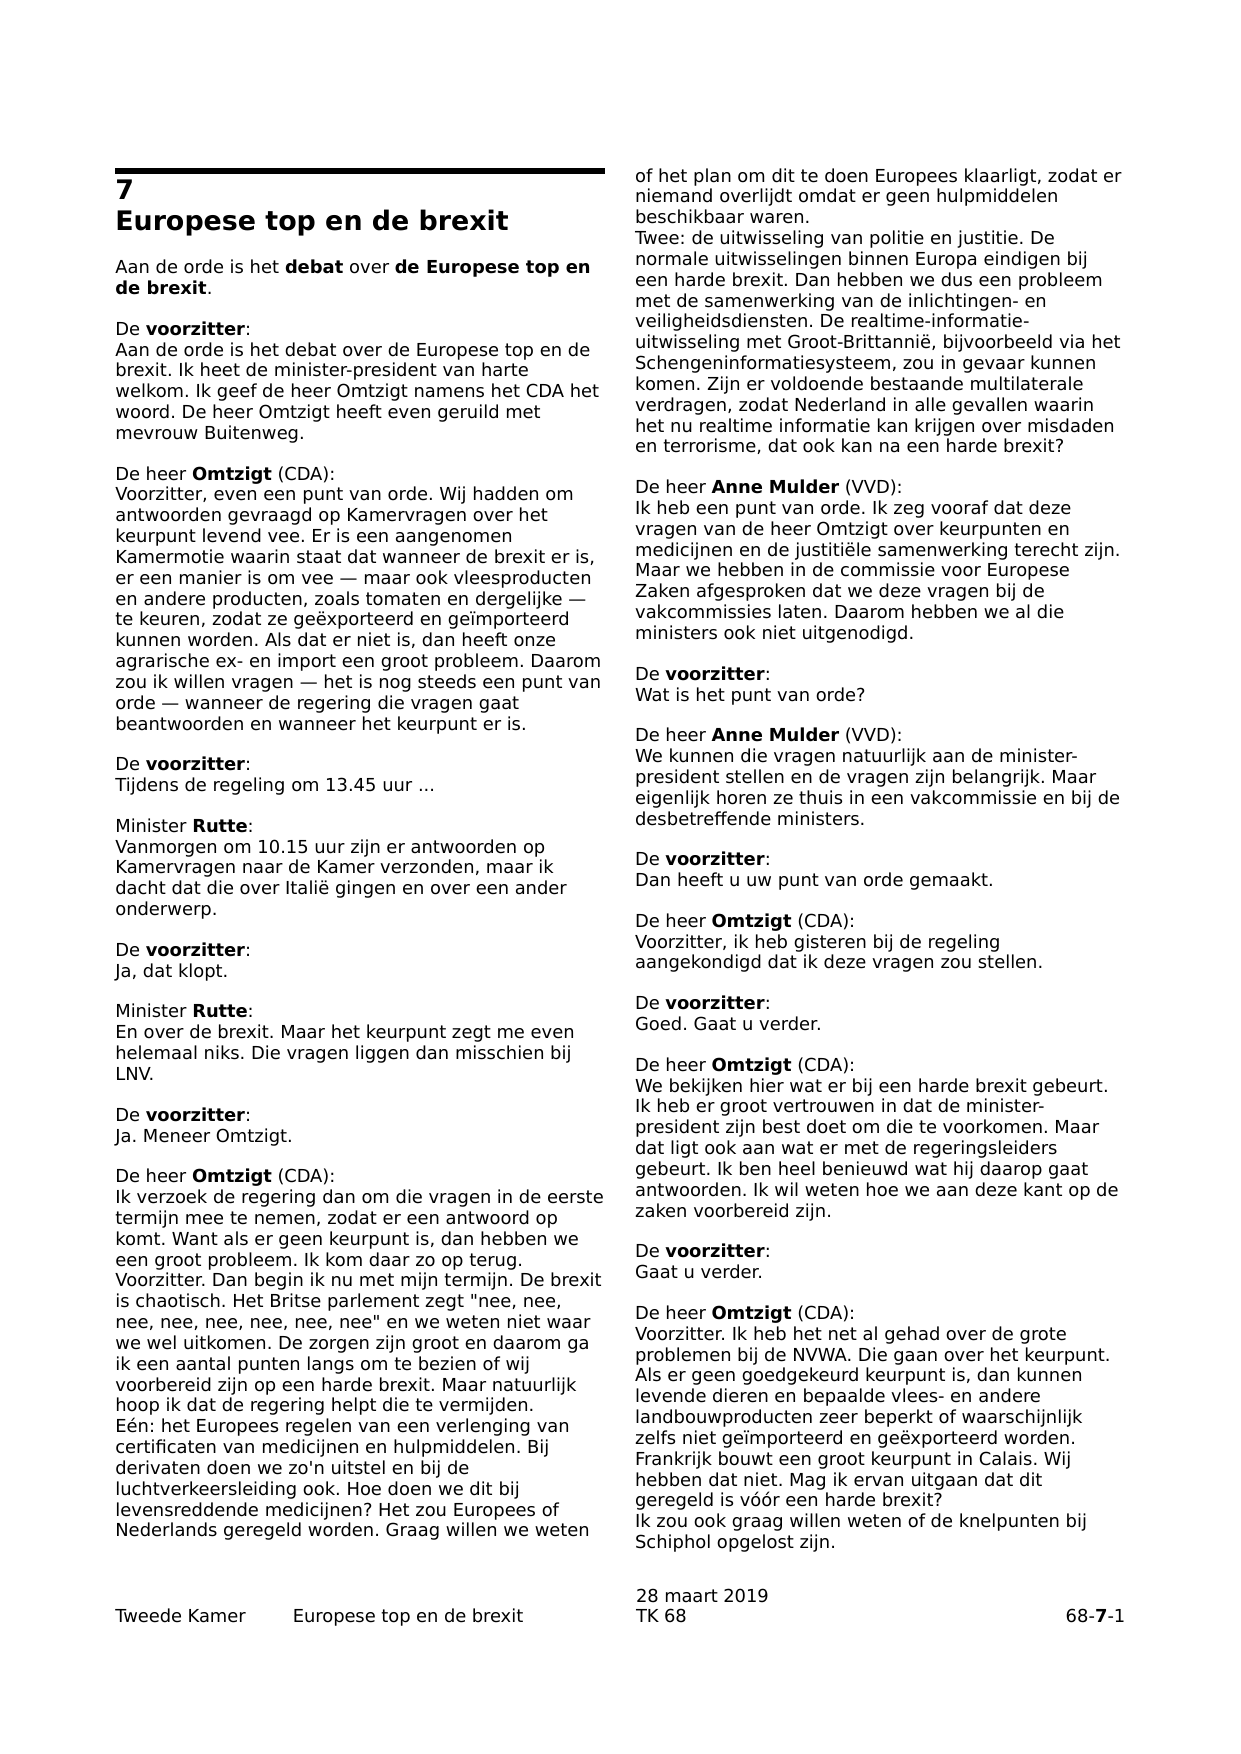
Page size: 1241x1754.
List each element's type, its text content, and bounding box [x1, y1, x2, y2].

text De heer Omtzigt (CDA): [115, 463, 605, 484]
text Goed. Gaat u verder. [635, 1014, 1125, 1035]
text of het plan om dit te doen Europees klaarligt, zodat er niemand overlijdt omdat er geen hulpmiddelen beschikbaar waren. [635, 165, 1125, 228]
text De heer Omtzigt (CDA): [635, 1303, 1125, 1323]
text De heer Omtzigt (CDA): [115, 1166, 605, 1187]
text Dan heeft u uw punt van orde gemaakt. [635, 870, 1125, 891]
text De voorzitter: [115, 318, 605, 339]
text De heer Omtzigt (CDA): [635, 1055, 1125, 1075]
text Vanmorgen om 10.15 uur zijn er antwoorden op Kamervragen naar de Kamer verzonden, maar ik dacht dat die over Italië gingen en over een ander onderwerp. [115, 836, 605, 920]
text Minister Rutte: [115, 1001, 605, 1022]
text Aan de orde is het debat over de Europese top en de brexit. Ik heet de minister-president van harte welkom. Ik geef de heer Omtzigt namens het CDA het woord. De heer Omtzigt heeft even geruild met mevrouw Buitenweg. [115, 339, 605, 443]
text Voorzitter, even een punt van orde. Wij hadden om antwoorden gevraagd op Kamervragen over het keurpunt levend vee. Er is een aangenomen Kamermotie waarin staat dat wanneer de brexit er is, er een manier is om vee — maar ook vleesproducten en andere producten, zoals tomaten en dergelijke — te keuren, zodat ze geëxporteerd en geïmporteerd kunnen worden. Als dat er niet is, dan heeft onze agrarische ex- en import een groot probleem. Daarom zou ik willen vragen — het is nog steeds een punt van orde — wanneer de regering die vragen gaat beantwoorden en wanneer het keurpunt er is. [115, 484, 605, 734]
text Voorzitter, ik heb gisteren bij de regeling aangekondigd dat ik deze vragen zou stellen. [635, 931, 1125, 973]
text De heer Anne Mulder (VVD): [635, 725, 1125, 746]
text De voorzitter: [635, 849, 1125, 870]
text Voorzitter. Ik heb het net al gehad over de grote problemen bij de NVWA. Die gaan over het keurpunt. Als er geen goedgekeurd keurpunt is, dan kunnen levende dieren en bepaalde vlees- en andere landbouwproducten zeer beperkt of waarschijnlijk zelfs niet geïmporteerd en geëxporteerd worden. Frankrijk bouwt een groot keurpunt in Calais. Wij hebben dat niet. Mag ik ervan uitgaan dat dit geregeld is vóór een harde brexit? [635, 1323, 1125, 1511]
text Twee: de uitwisseling van politie en justitie. De normale uitwisselingen binnen Europa eindigen bij een harde brexit. Dan hebben we dus een probleem met de samenwerking van de inlichtingen- en veiligheidsdiensten. De realtime-informatie-uitwisseling met Groot-Brittannië, bijvoorbeeld via het Schengeninformatiesysteem, zou in gevaar kunnen komen. Zijn er voldoende bestaande multilaterale verdragen, zodat Nederland in alle gevallen waarin het nu realtime informatie kan krijgen over misdaden en terrorisme, dat ook kan na een harde brexit? [635, 228, 1125, 457]
text Ja. Meneer Omtzigt. [115, 1125, 605, 1146]
text Ja, dat klopt. [115, 961, 605, 981]
text Eén: het Europees regelen van een verlenging van certificaten van medicijnen en hulpmiddelen. Bij derivaten doen we zo'n uitstel en bij de luchtverkeersleiding ook. Hoe doen we dit bij levensreddende medicijnen? Het zou Europees of Nederlands geregeld worden. Graag willen we weten [115, 1416, 605, 1541]
text Ik heb een punt van orde. Ik zeg vooraf dat deze vragen van de heer Omtzigt over keurpunten en medicijnen en de justitiële samenwerking terecht zijn. Maar we hebben in de commissie voor Europese Zaken afgesproken dat we deze vragen bij de vakcommissies laten. Daarom hebben we al die ministers ook niet uitgenodigd. [635, 498, 1125, 643]
text De voorzitter: [115, 754, 605, 775]
text Gaat u verder. [635, 1262, 1125, 1283]
text De voorzitter: [115, 940, 605, 961]
text Ik verzoek de regering dan om die vragen in de eerste termijn mee te nemen, zodat er een antwoord op komt. Want als er geen keurpunt is, dan hebben we een groot probleem. Ik kom daar zo op terug. [115, 1187, 605, 1270]
text Ik zou ook graag willen weten of de knelpunten bij Schiphol opgelost zijn. [635, 1511, 1125, 1553]
text Wat is het punt van orde? [635, 684, 1125, 705]
text Voorzitter. Dan begin ik nu met mijn termijn. De brexit is chaotisch. Het Britse parlement zegt "nee, nee, nee, nee, nee, nee, nee, nee" en we weten niet waar we wel uitkomen. De zorgen zijn groot en daarom ga ik een aantal punten langs om te bezien of wij voorbereid zijn op een harde brexit. Maar natuurlijk hoop ik dat de regering helpt die te vermijden. [115, 1270, 605, 1416]
text De voorzitter: [635, 1241, 1125, 1262]
text En over de brexit. Maar het keurpunt zegt me even helemaal niks. Die vragen liggen dan misschien bij LNV. [115, 1022, 605, 1084]
text Tijdens de regeling om 13.45 uur ... [115, 775, 605, 796]
text We bekijken hier wat er bij een harde brexit gebeurt. Ik heb er groot vertrouwen in dat de minister-president zijn best doet om die te voorkomen. Maar dat ligt ook aan wat er met de regeringsleiders gebeurt. Ik ben heel benieuwd wat hij daarop gaat antwoorden. Ik wil weten hoe we aan deze kant op de zaken voorbereid zijn. [635, 1075, 1125, 1221]
title 7 Europese top en de brexit [115, 174, 605, 237]
text Minister Rutte: [115, 816, 605, 836]
text De voorzitter: [115, 1104, 605, 1125]
text De voorzitter: [635, 663, 1125, 684]
text We kunnen die vragen natuurlijk aan de minister-president stellen en de vragen zijn belangrijk. Maar eigenlijk horen ze thuis in een vakcommissie en bij de desbetreffende ministers. [635, 746, 1125, 829]
text De voorzitter: [635, 993, 1125, 1014]
text De heer Anne Mulder (VVD): [635, 477, 1125, 498]
text Aan de orde is het debat over de Europese top en de brexit. [115, 257, 605, 298]
text De heer Omtzigt (CDA): [635, 911, 1125, 931]
